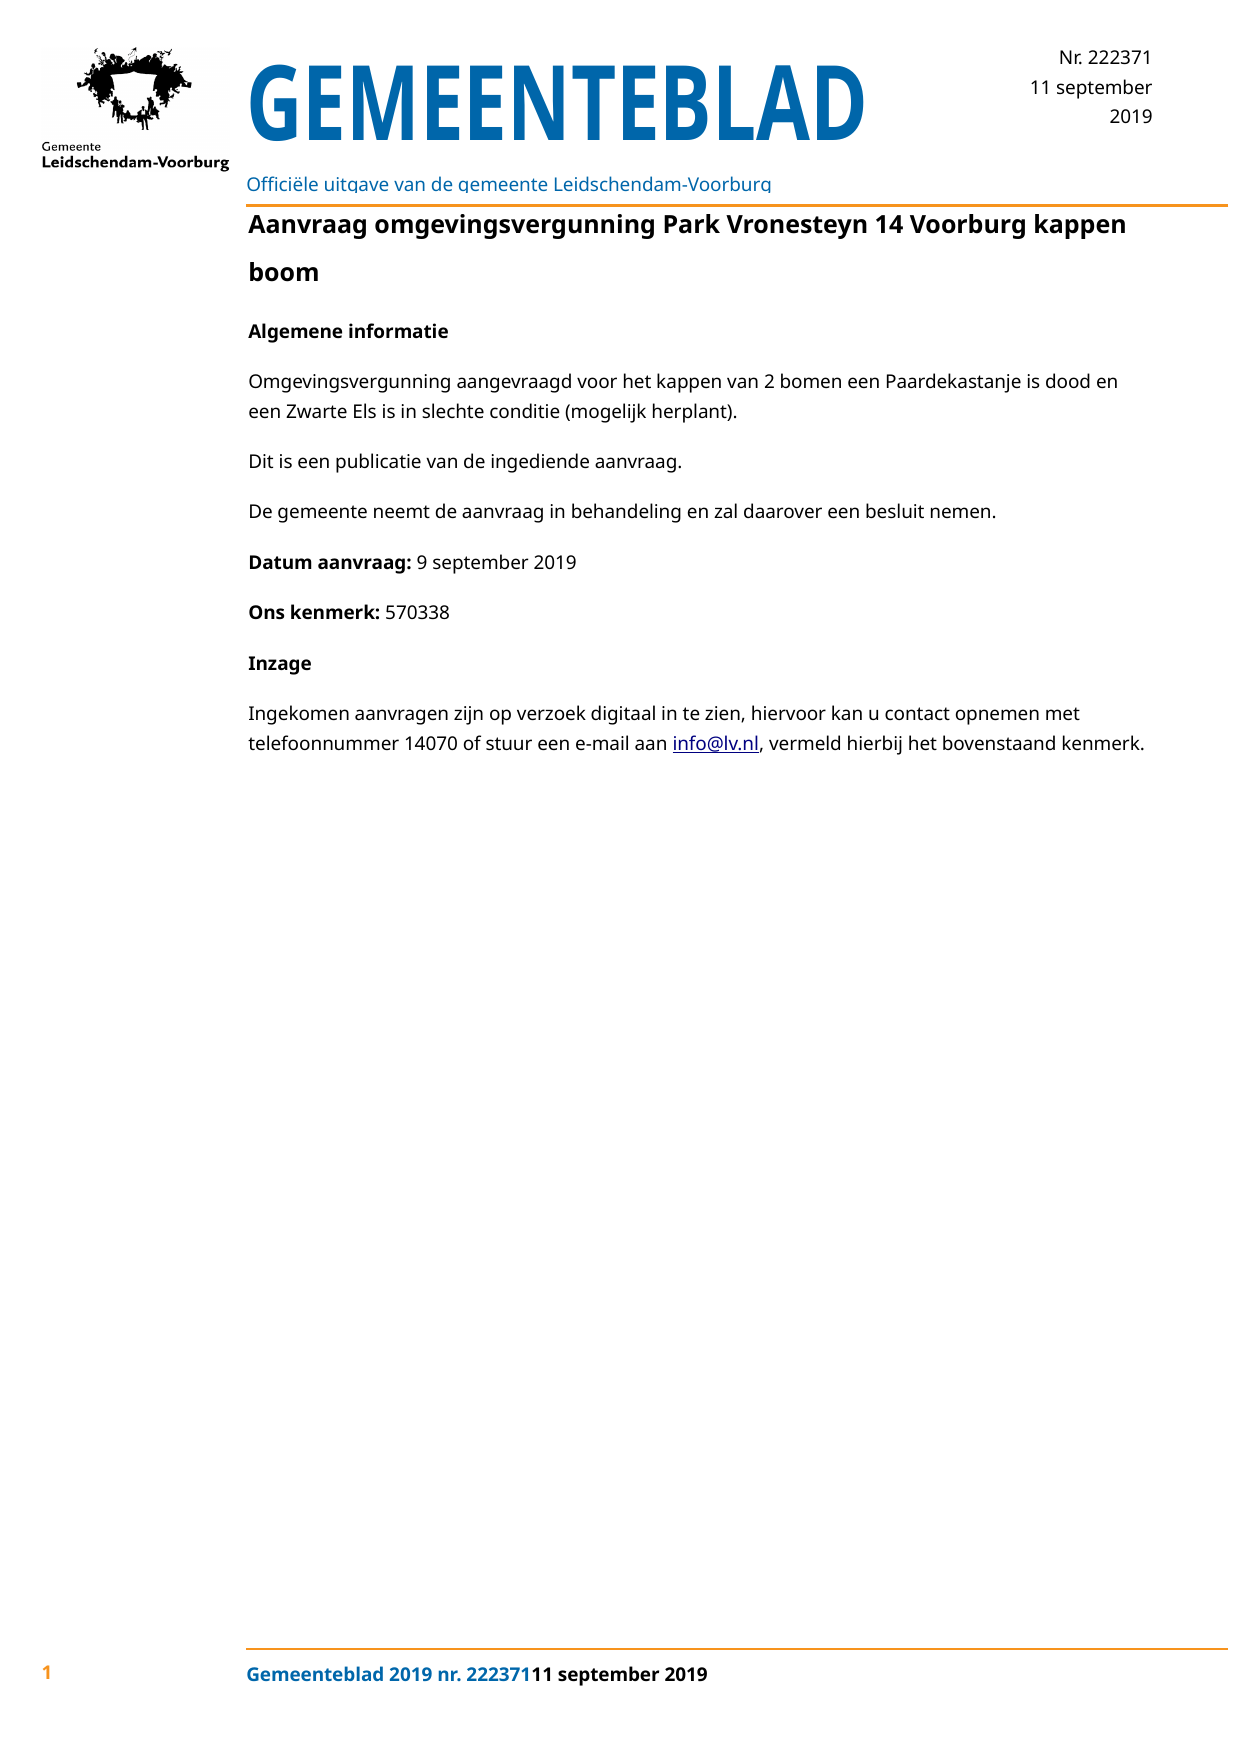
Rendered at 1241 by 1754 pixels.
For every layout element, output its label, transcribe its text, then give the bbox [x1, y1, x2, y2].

text Ons kenmerk: 570338 [248, 599, 1152, 625]
text Ingekomen aanvragen zijn op verzoek digitaal in te zien, hiervoor kan u contact opnemen met telefoonnummer 14070 of stuur een e-mail aan info@lv.nl, vermeld hierbij het bovenstaand kenmerk. [248, 700, 1152, 756]
text De gemeente neemt de aanvraag in behandeling en zal daarover een besluit nemen. [248, 499, 1152, 524]
picture [41, 47, 231, 172]
text Aanvraag omgevingsvergunning Park Vronesteyn 14 Voorburg kappen boom [248, 207, 1152, 288]
text Omgevingsvergunning aangevraagd voor het kappen van 2 bomen een Paardekastanje is dood en een Zwarte Els is in slechte conditie (mogelijk herplant). [248, 368, 1152, 424]
text Datum aanvraag: 9 september 2019 [248, 549, 1152, 575]
text Algemene informatie [248, 318, 1152, 344]
text Dit is een publicatie van de ingediende aanvraag. [248, 448, 1152, 474]
text Inzage [248, 650, 1152, 676]
